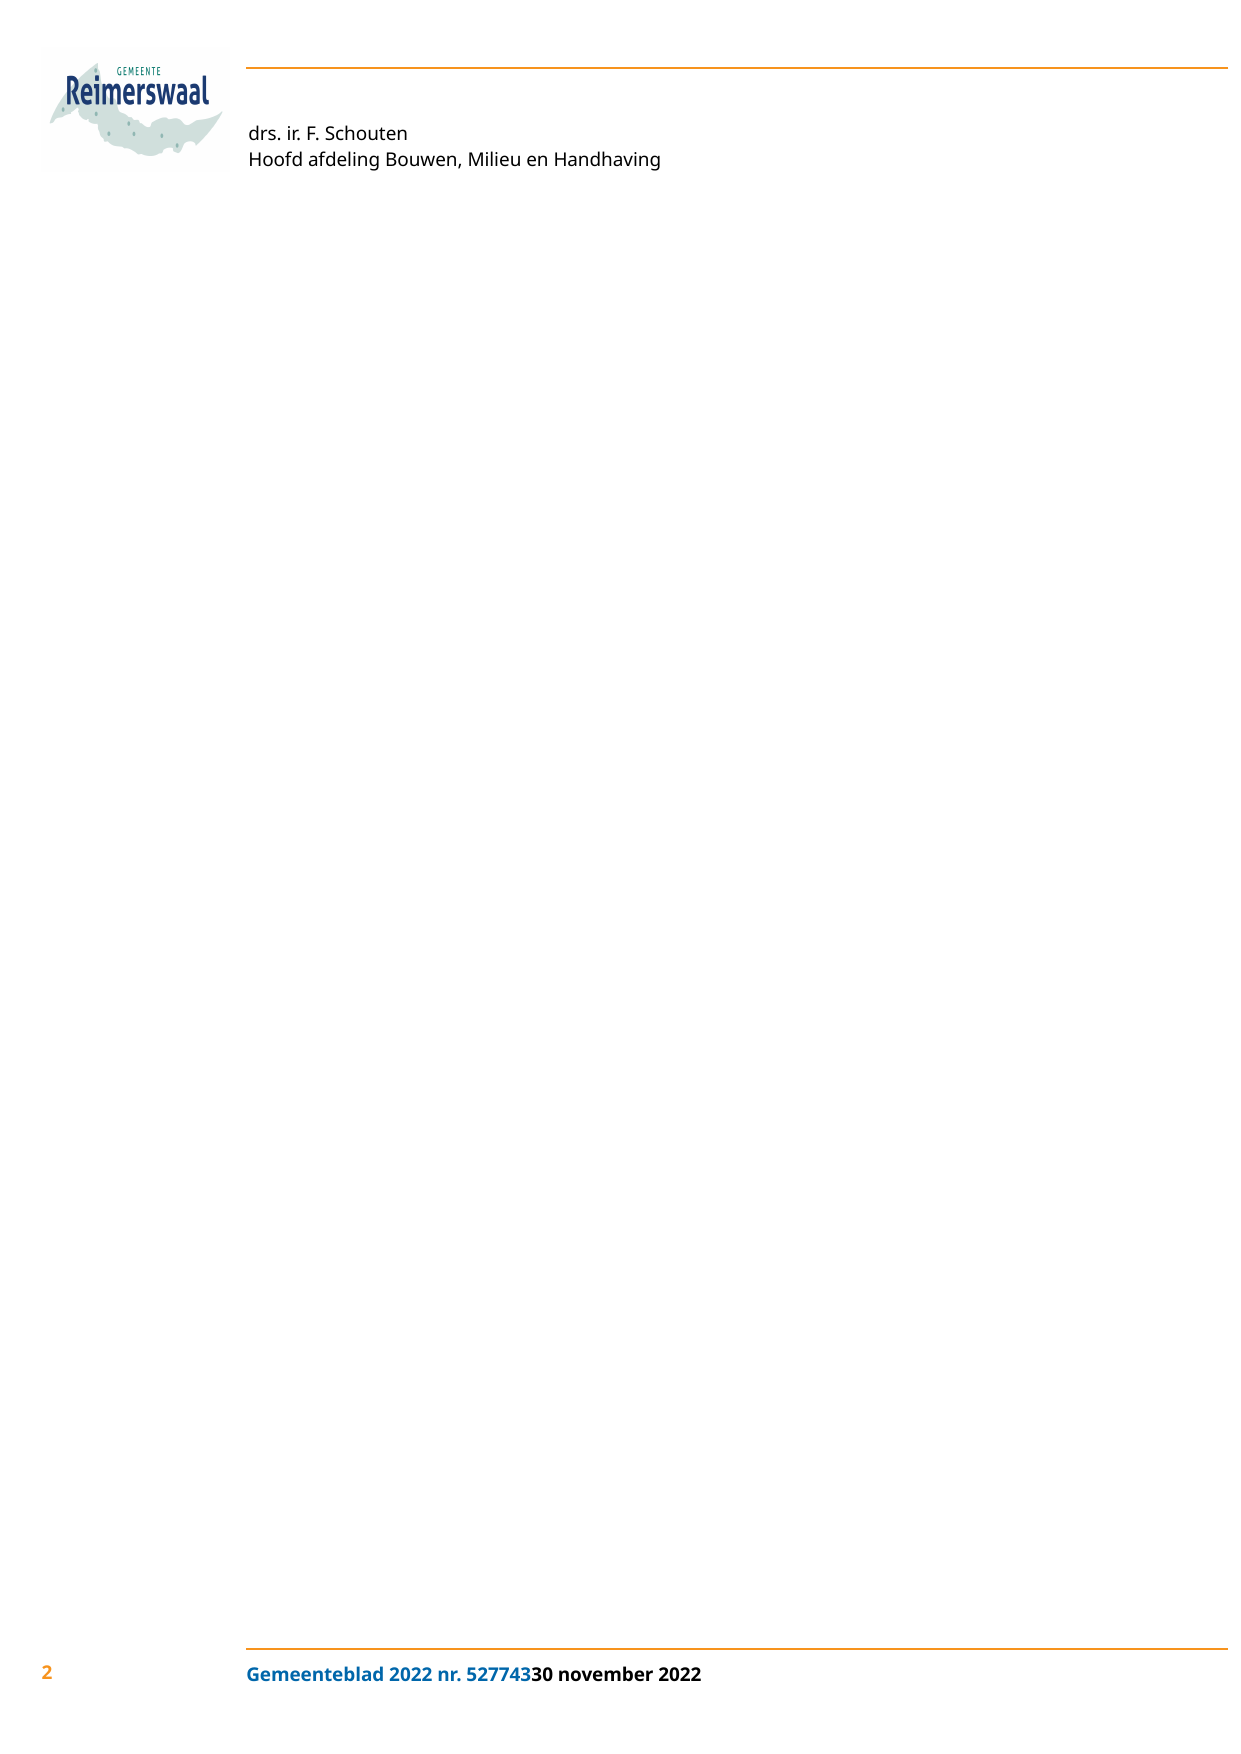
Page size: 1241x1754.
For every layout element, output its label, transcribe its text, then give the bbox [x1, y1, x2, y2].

picture [41, 47, 231, 172]
text drs. ir. F. Schouten [248, 121, 1152, 146]
text Hoofd afdeling Bouwen, Milieu en Handhaving [248, 146, 1152, 172]
